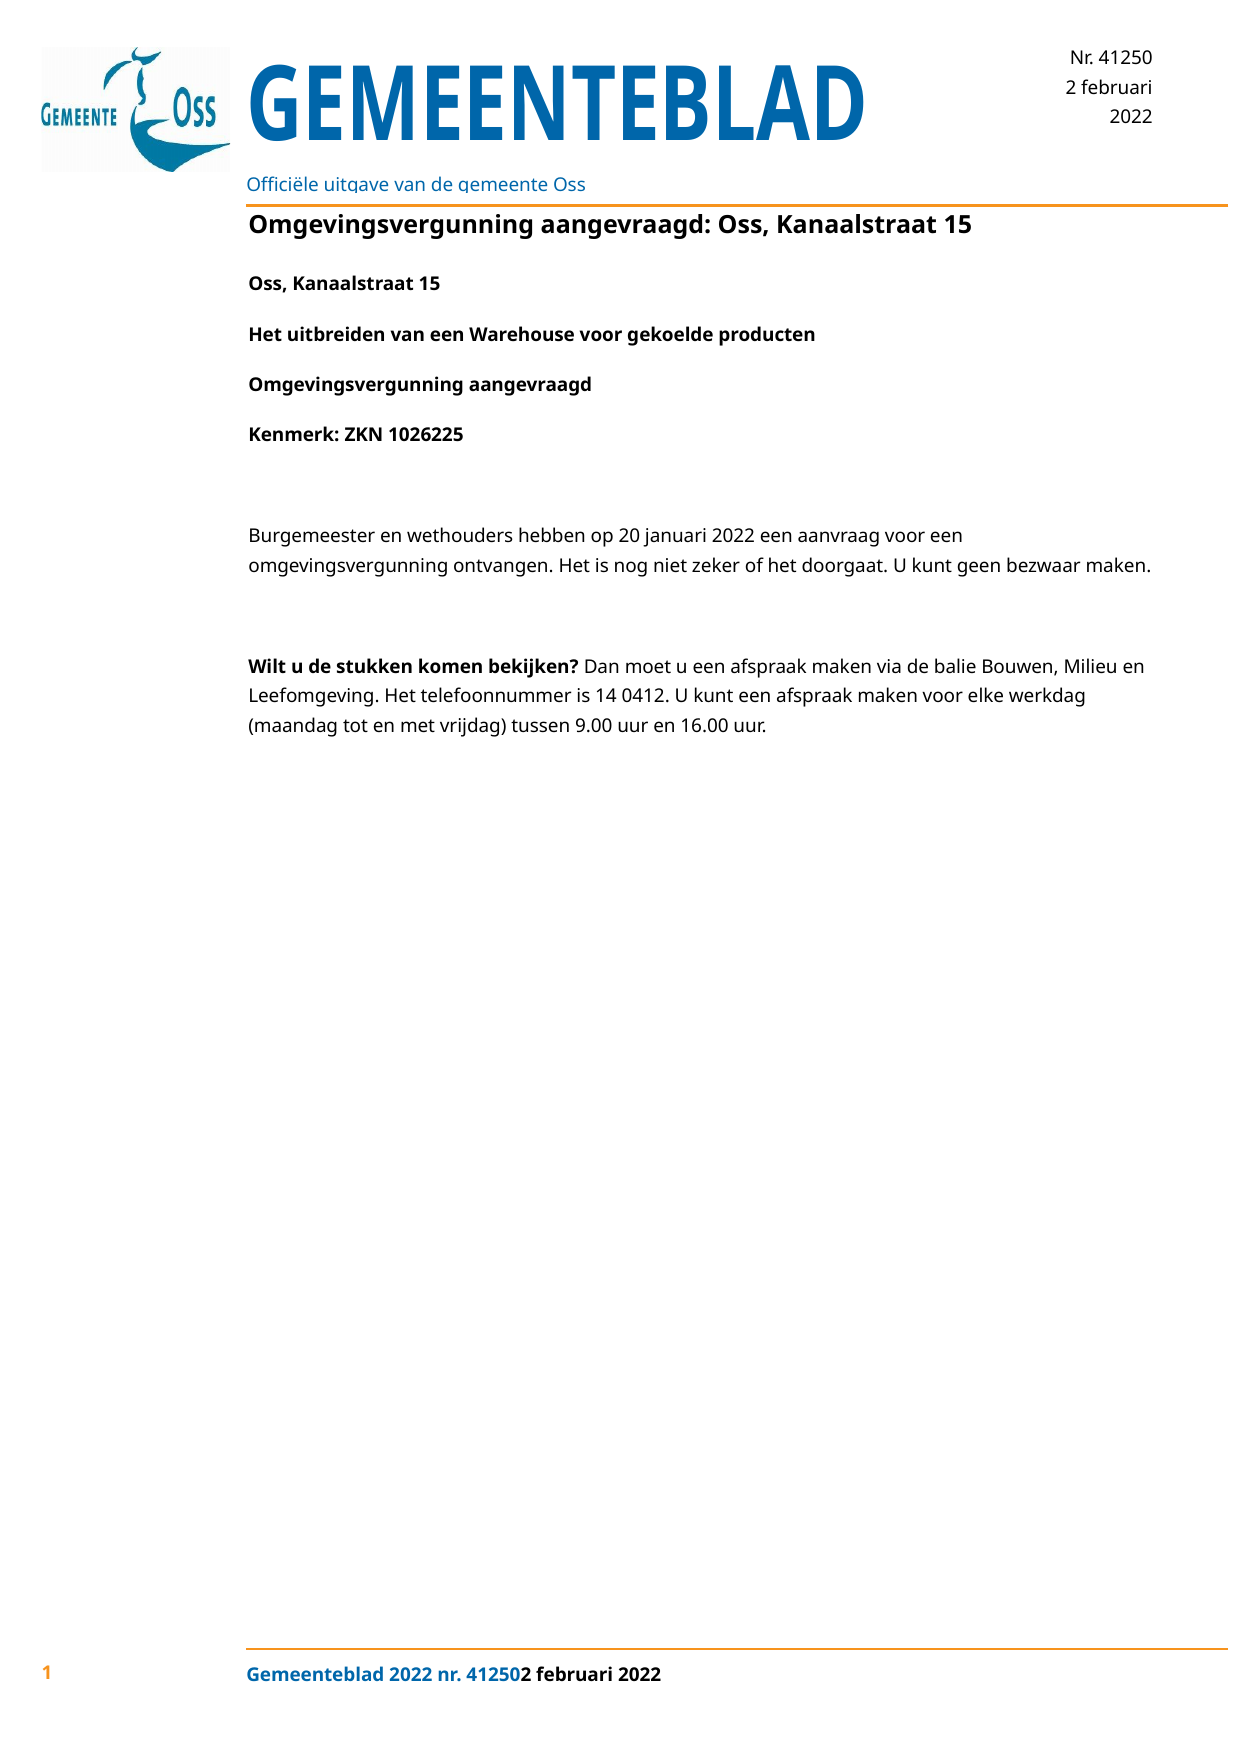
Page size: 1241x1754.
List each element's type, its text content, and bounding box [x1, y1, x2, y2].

text Omgevingsvergunning aangevraagd [248, 371, 1152, 397]
text Burgemeester en wethouders hebben op 20 januari 2022 een aanvraag voor een omgevingsvergunning ontvangen. Het is nog niet zeker of het doorgaat. U kunt geen bezwaar maken. [248, 522, 1152, 578]
text Omgevingsvergunning aangevraagd: Oss, Kanaalstraat 15 [248, 207, 1152, 241]
text Het uitbreiden van een Warehouse voor gekoelde producten [248, 321, 1152, 346]
picture [41, 47, 231, 172]
text Oss, Kanaalstraat 15 [248, 270, 1152, 296]
text Kenmerk: ZKN 1026225 [248, 422, 1152, 447]
text Wilt u de stukken komen bekijken? Dan moet u een afspraak maken via de balie Bouwen, Milieu en Leefomgeving. Het telefoonnummer is 14 0412. U kunt een afspraak maken voor elke werkdag (maandag tot en met vrijdag) tussen 9.00 uur en 16.00 uur. [248, 653, 1152, 738]
